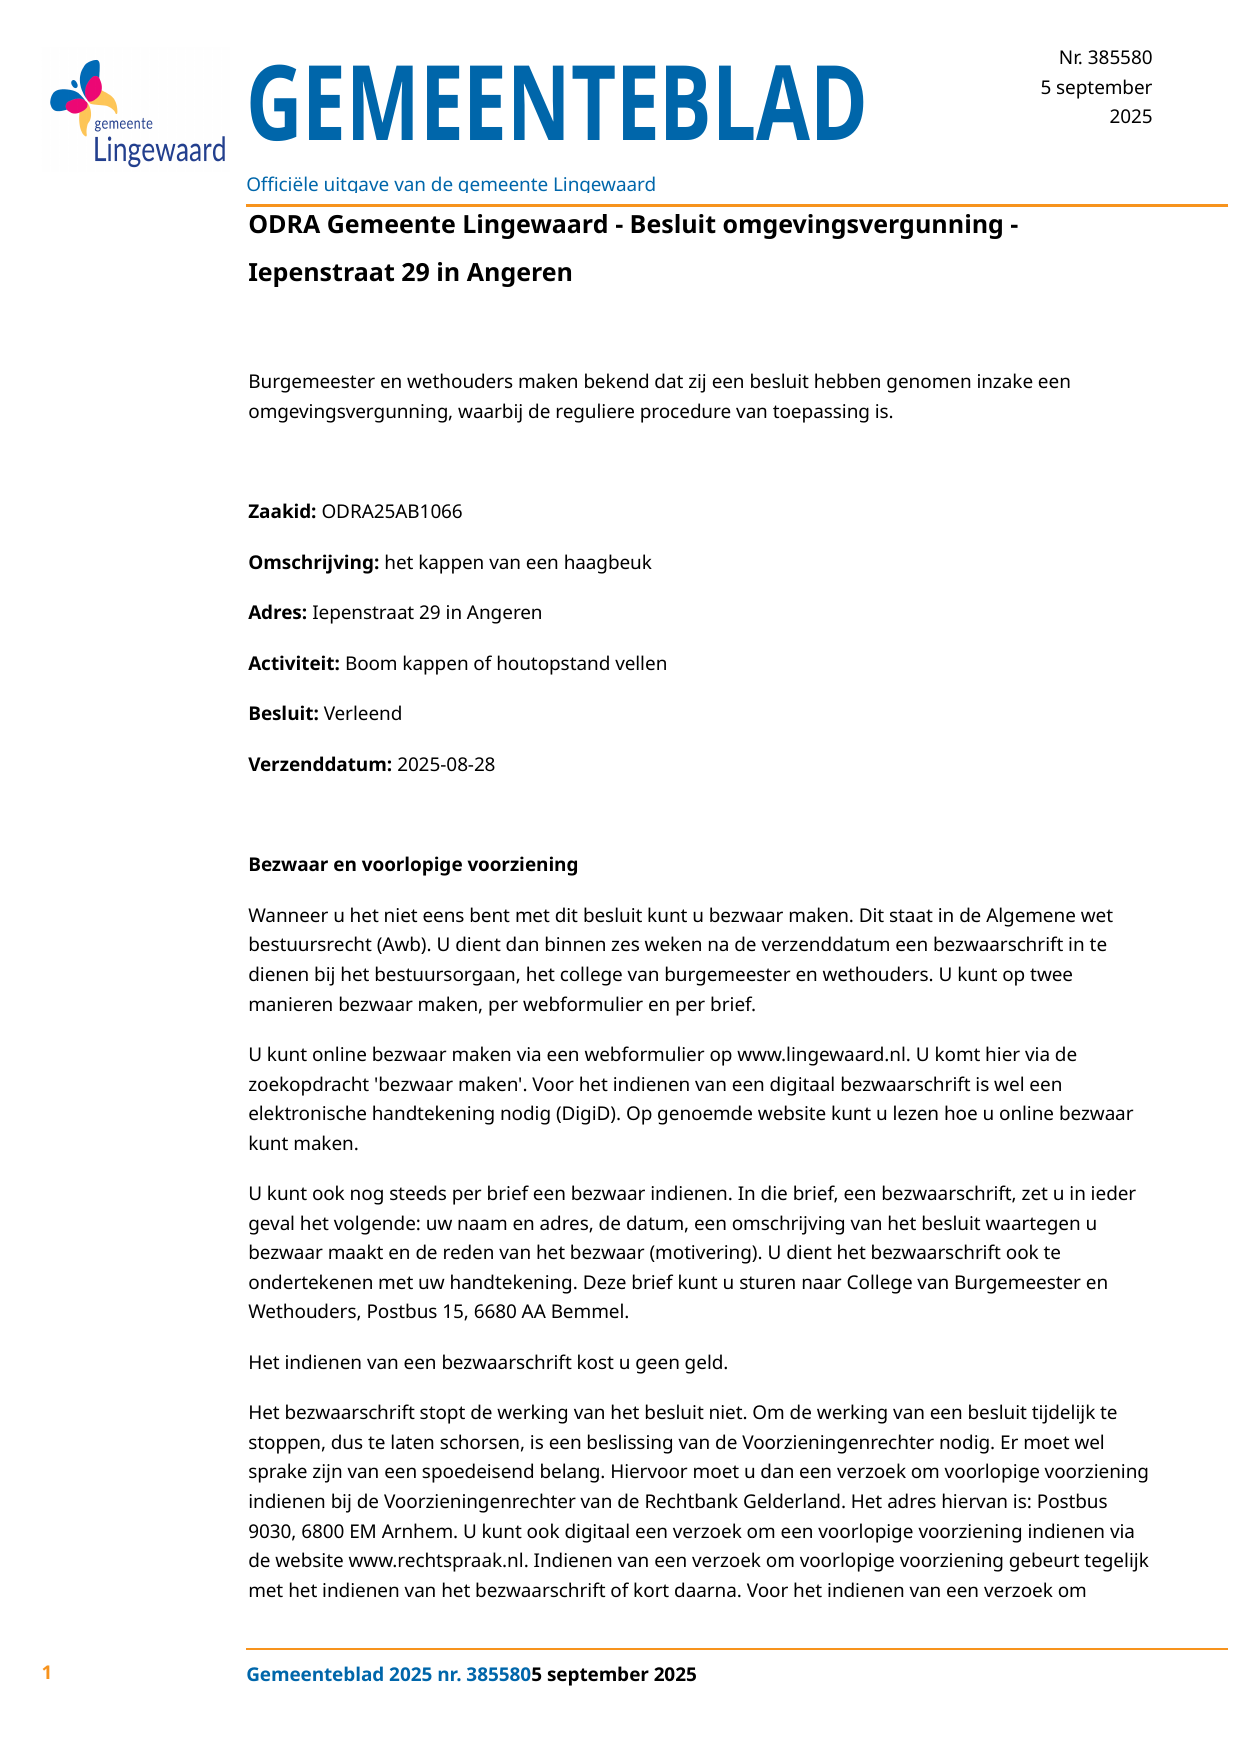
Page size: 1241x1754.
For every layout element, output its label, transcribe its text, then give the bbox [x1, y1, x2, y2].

text Verzenddatum: 2025-08-28 [248, 751, 1152, 777]
text Wanneer u het niet eens bent met dit besluit kunt u bezwaar maken. Dit staat in de Algemene wet bestuursrecht (Awb). U dient dan binnen zes weken na de verzenddatum een bezwaarschrift in te dienen bij het bestuursorgaan, het college van burgemeester en wethouders. U kunt op twee manieren bezwaar maken, per webformulier en per brief. [248, 902, 1152, 1017]
text Omschrijving: het kappen van een haagbeuk [248, 549, 1152, 575]
text U kunt ook nog steeds per brief een bezwaar indienen. In die brief, een bezwaarschrift, zet u in ieder geval het volgende: uw naam en adres, de datum, een omschrijving van het besluit waartegen u bezwaar maakt en de reden van het bezwaar (motivering). U dient het bezwaarschrift ook te ondertekenen met uw handtekening. Deze brief kunt u sturen naar College van Burgemeester en Wethouders, Postbus 15, 6680 AA Bemmel. [248, 1180, 1152, 1324]
text Activiteit: Boom kappen of houtopstand vellen [248, 650, 1152, 676]
text U kunt online bezwaar maken via een webformulier op www.lingewaard.nl. U komt hier via de zoekopdracht 'bezwaar maken'. Voor het indienen van een digitaal bezwaarschrift is wel een elektronische handtekening nodig (DigiD). Op genoemde website kunt u lezen hoe u online bezwaar kunt maken. [248, 1041, 1152, 1156]
text Het indienen van een bezwaarschrift kost u geen geld. [248, 1349, 1152, 1375]
text Besluit: Verleend [248, 700, 1152, 726]
text Adres: Iepenstraat 29 in Angeren [248, 599, 1152, 625]
text Bezwaar en voorlopige voorziening [248, 852, 1152, 877]
text Het bezwaarschrift stopt de werking van het besluit niet. Om de werking van een besluit tijdelijk te stoppen, dus te laten schorsen, is een beslissing van de Voorzieningenrechter nodig. Er moet wel sprake zijn van een spoedeisend belang. Hiervoor moet u dan een verzoek om voorlopige voorziening indienen bij de Voorzieningenrechter van de Rechtbank Gelderland. Het adres hiervan is: Postbus 9030, 6800 EM Arnhem. U kunt ook digitaal een verzoek om een voorlopige voorziening indienen via de website www.rechtspraak.nl. Indienen van een verzoek om voorlopige voorziening gebeurt tegelijk met het indienen van het bezwaarschrift of kort daarna. Voor het indienen van een verzoek om [248, 1399, 1152, 1603]
text Burgemeester en wethouders maken bekend dat zij een besluit hebben genomen inzake een omgevingsvergunning, waarbij de reguliere procedure van toepassing is. [248, 368, 1152, 424]
picture [41, 47, 231, 172]
text Zaakid: ODRA25AB1066 [248, 499, 1152, 524]
text ODRA Gemeente Lingewaard - Besluit omgevingsvergunning - Iepenstraat 29 in Angeren [248, 207, 1152, 288]
